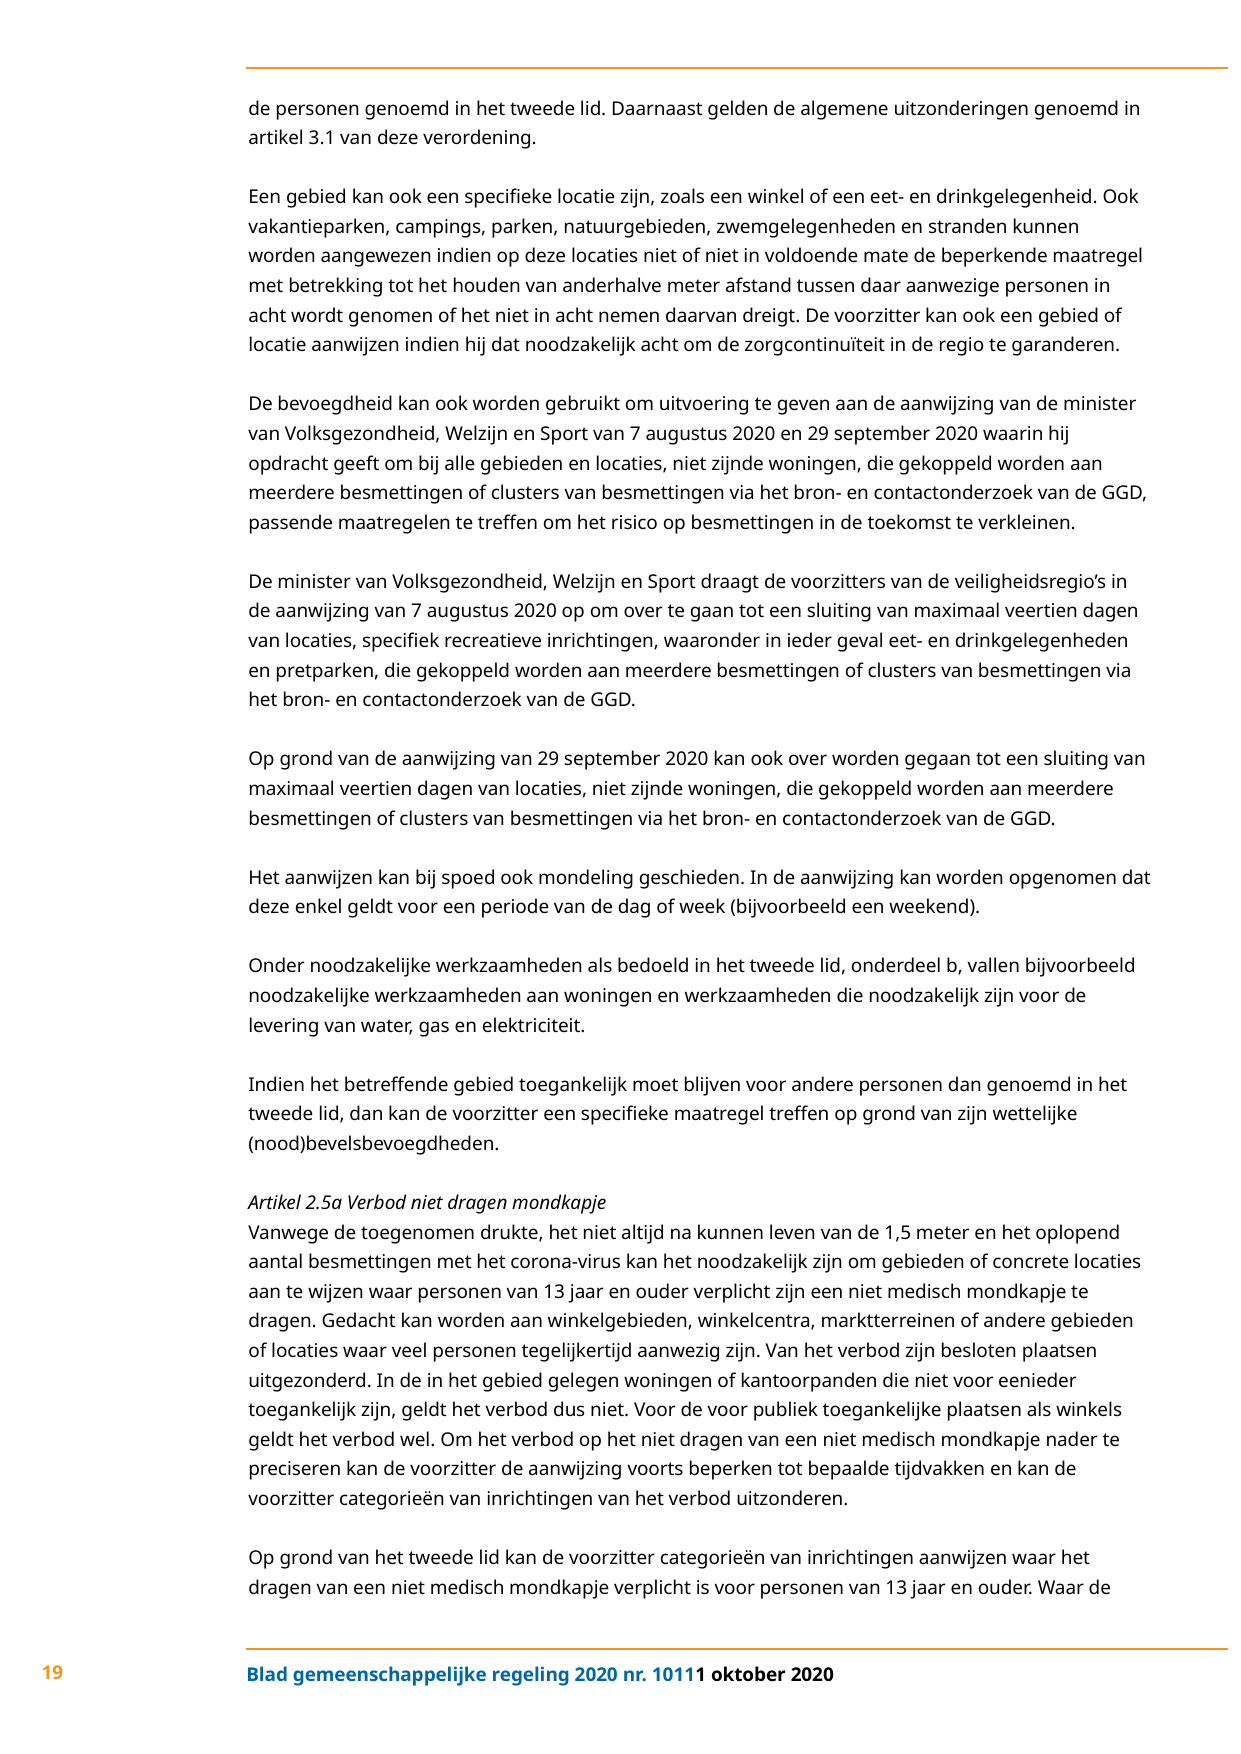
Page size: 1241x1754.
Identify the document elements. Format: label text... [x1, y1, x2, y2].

text Op grond van de aanwijzing van 29 september 2020 kan ook over worden gegaan tot een sluiting van maximaal veertien dagen van locaties, niet zijnde woningen, die gekoppeld worden aan meerdere besmettingen of clusters van besmettingen via het bron- en contactonderzoek van de GGD. [248, 746, 1152, 831]
text Vanwege de toegenomen drukte, het niet altijd na kunnen leven van de 1,5 meter en het oplopend aantal besmettingen met het corona-virus kan het noodzakelijk zijn om gebieden of concrete locaties aan te wijzen waar personen van 13 jaar en ouder verplicht zijn een niet medisch mondkapje te dragen. Gedacht kan worden aan winkelgebieden, winkelcentra, marktterreinen of andere gebieden of locaties waar veel personen tegelijkertijd aanwezig zijn. Van het verbod zijn besloten plaatsen uitgezonderd. In de in het gebied gelegen woningen of kantoorpanden die niet voor eenieder toegankelijk zijn, geldt het verbod dus niet. Voor de voor publiek toegankelijke plaatsen als winkels geldt het verbod wel. Om het verbod op het niet dragen van een niet medisch mondkapje nader te preciseren kan de voorzitter de aanwijzing voorts beperken tot bepaalde tijdvakken en kan de voorzitter categorieën van inrichtingen van het verbod uitzonderen. [248, 1219, 1152, 1511]
text Een gebied kan ook een specifieke locatie zijn, zoals een winkel of een eet- en drinkgelegenheid. Ook vakantieparken, campings, parken, natuurgebieden, zwemgelegenheden en stranden kunnen worden aangewezen indien op deze locaties niet of niet in voldoende mate de beperkende maatregel met betrekking tot het houden van anderhalve meter afstand tussen daar aanwezige personen in acht wordt genomen of het niet in acht nemen daarvan dreigt. De voorzitter kan ook een gebied of locatie aanwijzen indien hij dat noodzakelijk acht om de zorgcontinuïteit in de regio te garanderen. [248, 183, 1152, 357]
text Het aanwijzen kan bij spoed ook mondeling geschieden. In de aanwijzing kan worden opgenomen dat deze enkel geldt voor een periode van de dag of week (bijvoorbeeld een weekend). [248, 864, 1152, 919]
text Onder noodzakelijke werkzaamheden als bedoeld in het tweede lid, onderdeel b, vallen bijvoorbeeld noodzakelijke werkzaamheden aan woningen en werkzaamheden die noodzakelijk zijn voor de levering van water, gas en elektriciteit. [248, 953, 1152, 1038]
text Indien het betreffende gebied toegankelijk moet blijven voor andere personen dan genoemd in het tweede lid, dan kan de voorzitter een specifieke maatregel treffen op grond van zijn wettelijke (nood)bevelsbevoegdheden. [248, 1071, 1152, 1156]
text De bevoegdheid kan ook worden gebruikt om uitvoering te geven aan de aanwijzing van de minister van Volksgezondheid, Welzijn en Sport van 7 augustus 2020 en 29 september 2020 waarin hij opdracht geeft om bij alle gebieden en locaties, niet zijnde woningen, die gekoppeld worden aan meerdere besmettingen of clusters van besmettingen via het bron- en contactonderzoek van de GGD, passende maatregelen te treffen om het risico op besmettingen in de toekomst te verkleinen. [248, 391, 1152, 535]
text De minister van Volksgezondheid, Welzijn en Sport draagt de voorzitters van de veiligheidsregio’s in de aanwijzing van 7 augustus 2020 op om over te gaan tot een sluiting van maximaal veertien dagen van locaties, specifiek recreatieve inrichtingen, waaronder in ieder geval eet- en drinkgelegenheden en pretparken, die gekoppeld worden aan meerdere besmettingen of clusters van besmettingen via het bron- en contactonderzoek van de GGD. [248, 568, 1152, 712]
text de personen genoemd in het tweede lid. Daarnaast gelden de algemene uitzonderingen genoemd in artikel 3.1 van deze verordening. [248, 95, 1152, 150]
picture [41, 47, 231, 172]
text Artikel 2.5a Verbod niet dragen mondkapje [248, 1189, 1152, 1215]
text Op grond van het tweede lid kan de voorzitter categorieën van inrichtingen aanwijzen waar het dragen van een niet medisch mondkapje verplicht is voor personen van 13 jaar en ouder. Waar de [248, 1544, 1152, 1600]
